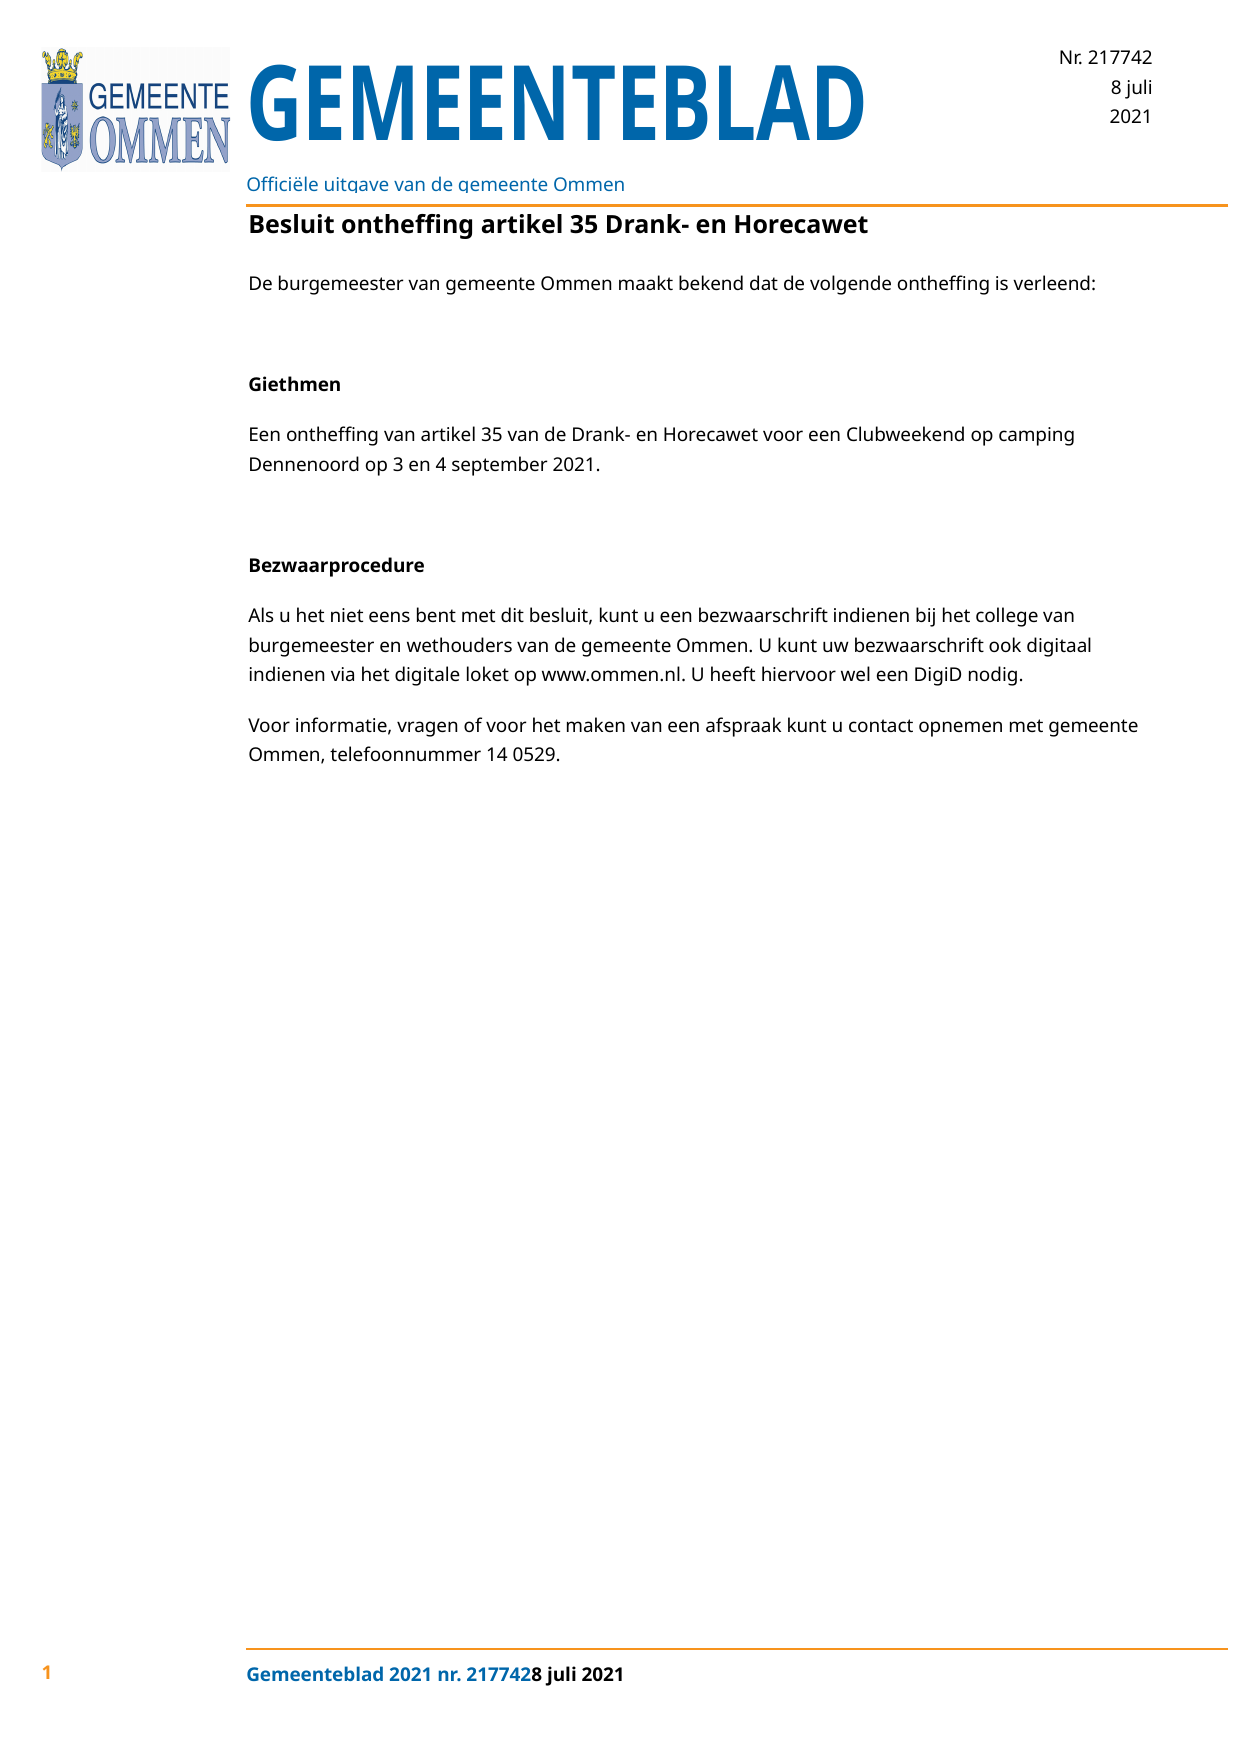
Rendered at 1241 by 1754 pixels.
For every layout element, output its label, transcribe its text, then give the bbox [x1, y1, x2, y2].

text De burgemeester van gemeente Ommen maakt bekend dat de volgende ontheffing is verleend: [248, 270, 1152, 296]
text Een ontheffing van artikel 35 van de Drank- en Horecawet voor een Clubweekend op camping Dennenoord op 3 en 4 september 2021. [248, 422, 1152, 477]
text Als u het niet eens bent met dit besluit, kunt u een bezwaarschrift indienen bij het college van burgemeester en wethouders van de gemeente Ommen. U kunt uw bezwaarschrift ook digitaal indienen via het digitale loket op www.ommen.nl. U heeft hiervoor wel een DigiD nodig. [248, 602, 1152, 687]
text Voor informatie, vragen of voor het maken van een afspraak kunt u contact opnemen met gemeente Ommen, telefoonnummer 14 0529. [248, 712, 1152, 767]
picture [41, 47, 231, 172]
text Besluit ontheffing artikel 35 Drank- en Horecawet [248, 207, 1152, 241]
text Bezwaarprocedure [248, 552, 1152, 578]
text Giethmen [248, 371, 1152, 397]
